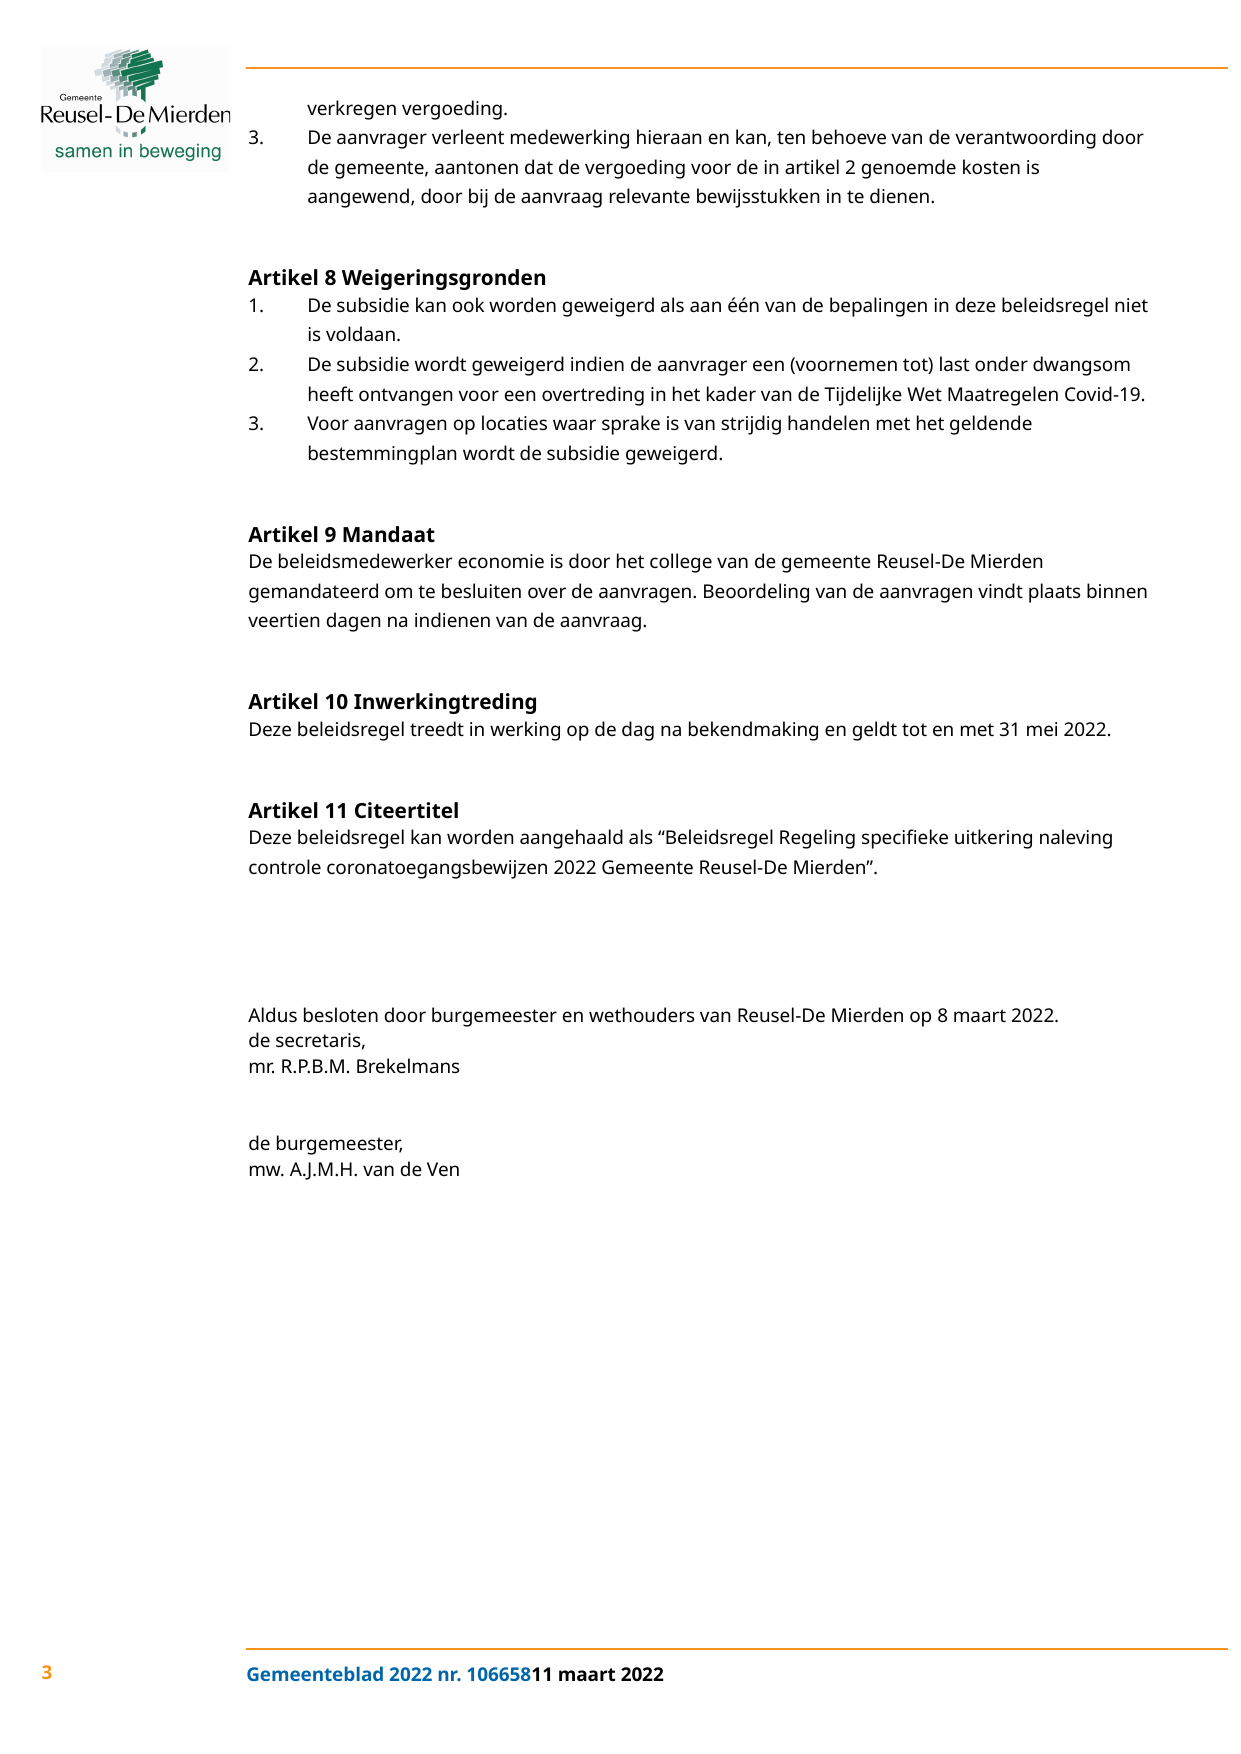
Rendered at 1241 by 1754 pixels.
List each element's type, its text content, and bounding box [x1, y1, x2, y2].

text Deze beleidsregel treedt in werking op de dag na bekendmaking en geldt tot en met 31 mei 2022. [248, 716, 1152, 742]
list verkregen vergoeding. [248, 95, 1152, 121]
text Artikel 9 Mandaat [248, 520, 1152, 548]
text mr. R.P.B.M. Brekelmans [248, 1053, 1152, 1079]
picture [41, 47, 231, 172]
list De subsidie kan ook worden geweigerd als aan één van de bepalingen in deze beleidsregel niet is voldaan. [248, 292, 1152, 347]
list De subsidie wordt geweigerd indien de aanvrager een (voornemen tot) last onder dwangsom heeft ontvangen voor een overtreding in het kader van de Tijdelijke Wet Maatregelen Covid-19. [248, 351, 1152, 406]
text de burgemeester, [248, 1131, 1152, 1156]
text De beleidsmedewerker economie is door het college van de gemeente Reusel-De Mierden gemandateerd om te besluiten over de aanvragen. Beoordeling van de aanvragen vindt plaats binnen veertien dagen na indienen van de aanvraag. [248, 548, 1152, 633]
list Voor aanvragen op locaties waar sprake is van strijdig handelen met het geldende bestemmingplan wordt de subsidie geweigerd. [248, 410, 1152, 466]
text de secretaris, [248, 1028, 1152, 1053]
text Aldus besloten door burgemeester en wethouders van Reusel-De Mierden op 8 maart 2022. [248, 1002, 1152, 1028]
list De aanvrager verleent medewerking hieraan en kan, ten behoeve van de verantwoording door de gemeente, aantonen dat de vergoeding voor de in artikel 2 genoemde kosten is aangewend, door bij de aanvraag relevante bewijsstukken in te dienen. [248, 124, 1152, 209]
text Artikel 8 Weigeringsgronden [248, 263, 1152, 292]
text mw. A.J.M.H. van de Ven [248, 1156, 1152, 1182]
text Artikel 10 Inwerkingtreding [248, 687, 1152, 716]
text Deze beleidsregel kan worden aangehaald als “Beleidsregel Regeling specifieke uitkering naleving controle coronatoegangsbewijzen 2022 Gemeente Reusel-De Mierden”. [248, 824, 1152, 880]
text Artikel 11 Citeertitel [248, 796, 1152, 824]
